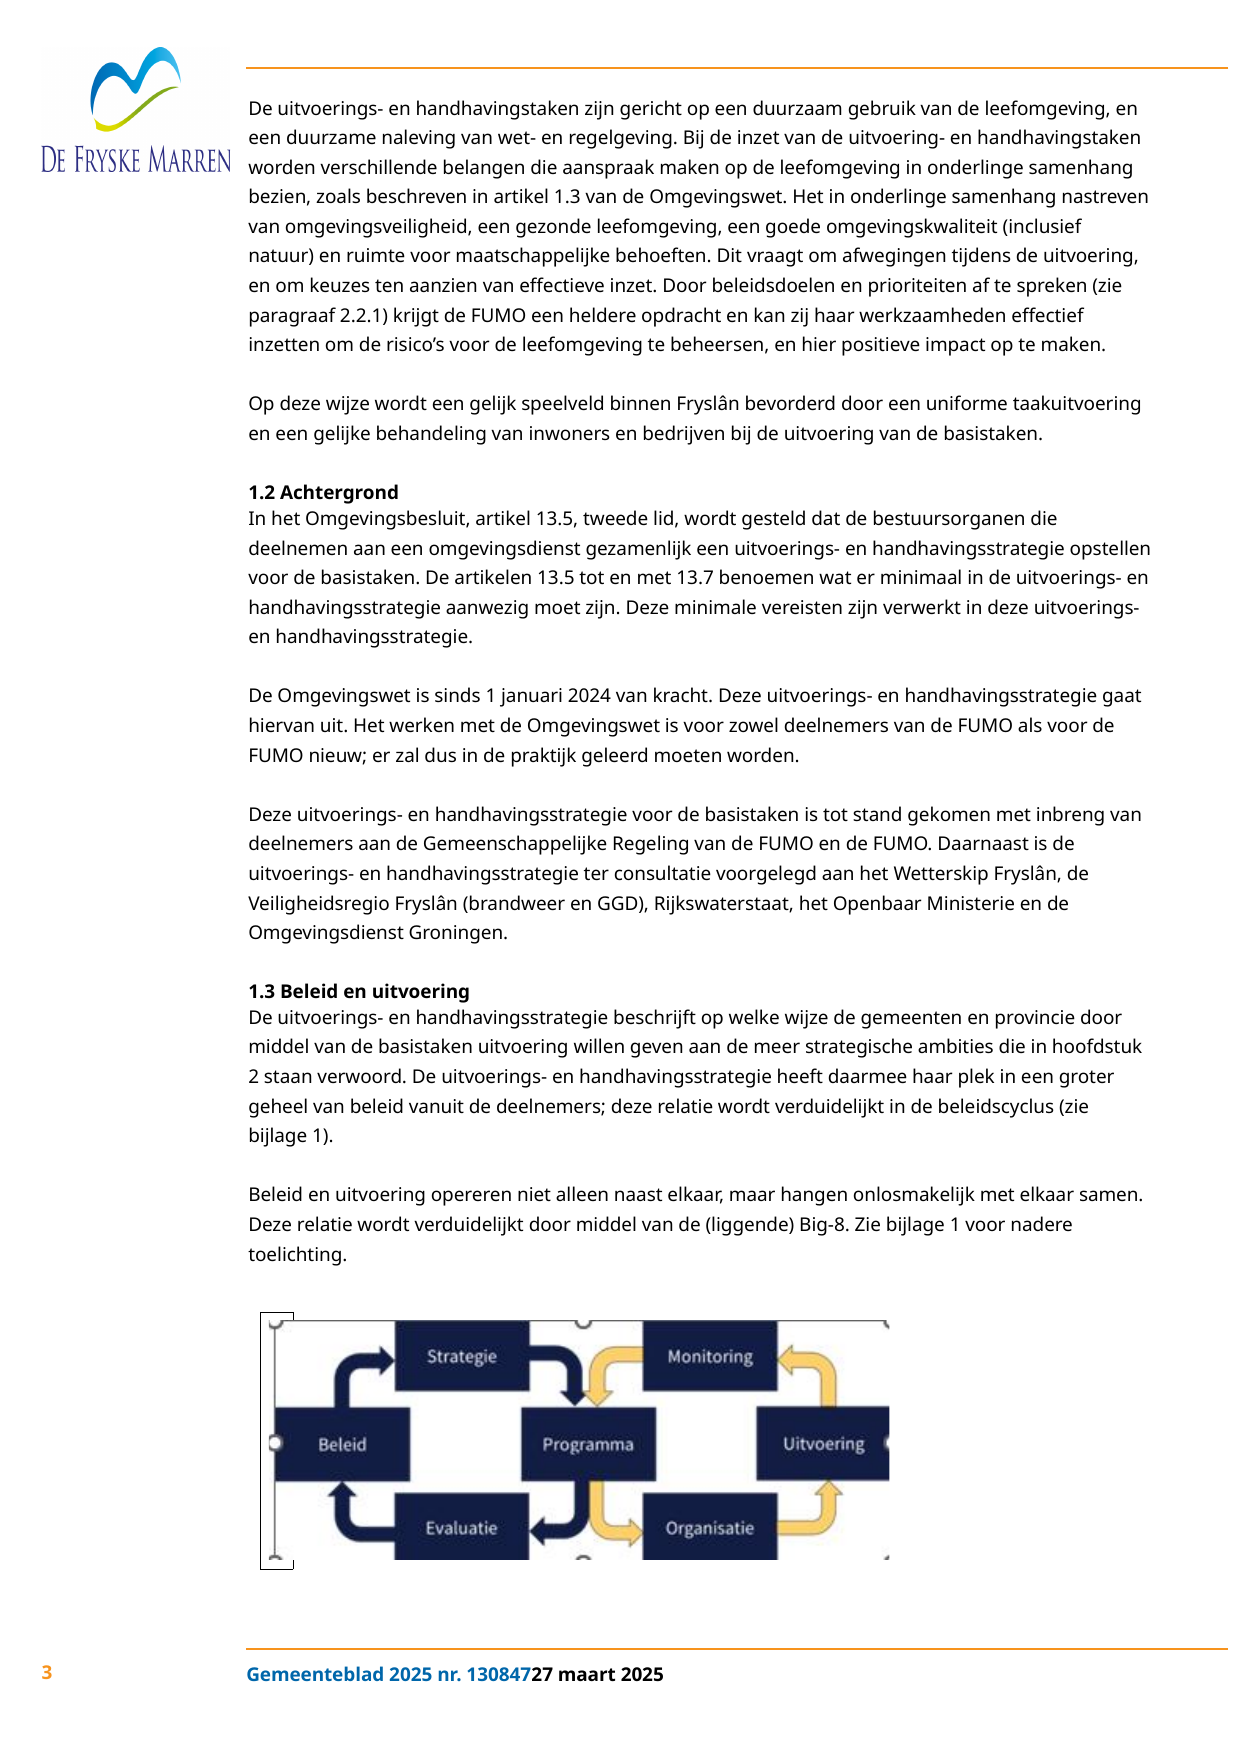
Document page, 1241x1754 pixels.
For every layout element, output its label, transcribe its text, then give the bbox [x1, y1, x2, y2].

text Beleid en uitvoering opereren niet alleen naast elkaar, maar hangen onlosmakelijk met elkaar samen. Deze relatie wordt verduidelijkt door middel van de (liggende) Big-8. Zie bijlage 1 voor nadere toelichting. [248, 1182, 1152, 1267]
text 1.3 Beleid en uitvoering [248, 978, 1152, 1004]
text De uitvoerings- en handhavingsstrategie beschrijft op welke wijze de gemeenten en provincie door middel van de basistaken uitvoering willen geven aan de meer strategische ambities die in hoofdstuk 2 staan verwoord. De uitvoerings- en handhavingsstrategie heeft daarmee haar plek in een groter geheel van beleid vanuit de deelnemers; deze relatie wordt verduidelijkt in de beleidscyclus (zie bijlage 1). [248, 1004, 1152, 1148]
text In het Omgevingsbesluit, artikel 13.5, tweede lid, wordt gesteld dat de bestuursorganen die deelnemen aan een omgevingsdienst gezamenlijk een uitvoerings- en handhavingsstrategie opstellen voor de basistaken. De artikelen 13.5 tot en met 13.7 benoemen wat er minimaal in de uitvoerings- en handhavingsstrategie aanwezig moet zijn. Deze minimale vereisten zijn verwerkt in deze uitvoerings- en handhavingsstrategie. [248, 505, 1152, 649]
text Deze uitvoerings- en handhavingsstrategie voor de basistaken is tot stand gekomen met inbreng van deelnemers aan de Gemeenschappelijke Regeling van de FUMO en de FUMO. Daarnaast is de uitvoerings- en handhavingsstrategie ter consultatie voorgelegd aan het Wetterskip Fryslân, de Veiligheidsregio Fryslân (brandweer en GGD), Rijkswaterstaat, het Openbaar Ministerie en de Omgevingsdienst Groningen. [248, 801, 1152, 945]
text 1.2 Achtergrond [248, 479, 1152, 505]
text De Omgevingswet is sinds 1 januari 2024 van kracht. Deze uitvoerings- en handhavingsstrategie gaat hiervan uit. Het werken met de Omgevingswet is voor zowel deelnemers van de FUMO als voor de FUMO nieuw; er zal dus in de praktijk geleerd moeten worden. [248, 683, 1152, 767]
text De uitvoerings- en handhavingstaken zijn gericht op een duurzaam gebruik van de leefomgeving, en een duurzame naleving van wet- en regelgeving. Bij de inzet van de uitvoering- en handhavingstaken worden verschillende belangen die aanspraak maken op de leefomgeving in onderlinge samenhang bezien, zoals beschreven in artikel 1.3 van de Omgevingswet. Het in onderlinge samenhang nastreven van omgevingsveiligheid, een gezonde leefomgeving, een goede omgevingskwaliteit (inclusief natuur) en ruimte voor maatschappelijke behoeften. Dit vraagt om afwegingen tijdens de uitvoering, en om keuzes ten aanzien van effectieve inzet. Door beleidsdoelen en prioriteiten af te spreken (zie paragraaf 2.2.1) krijgt de FUMO een heldere opdracht en kan zij haar werkzaamheden effectief inzetten om de risico’s voor de leefomgeving te beheersen, en hier positieve impact op te maken. [248, 95, 1152, 357]
picture [41, 47, 231, 172]
picture [268, 1320, 890, 1560]
text Op deze wijze wordt een gelijk speelveld binnen Fryslân bevorderd door een uniforme taakuitvoering en een gelijke behandeling van inwoners en bedrijven bij de uitvoering van de basistaken. [248, 391, 1152, 446]
